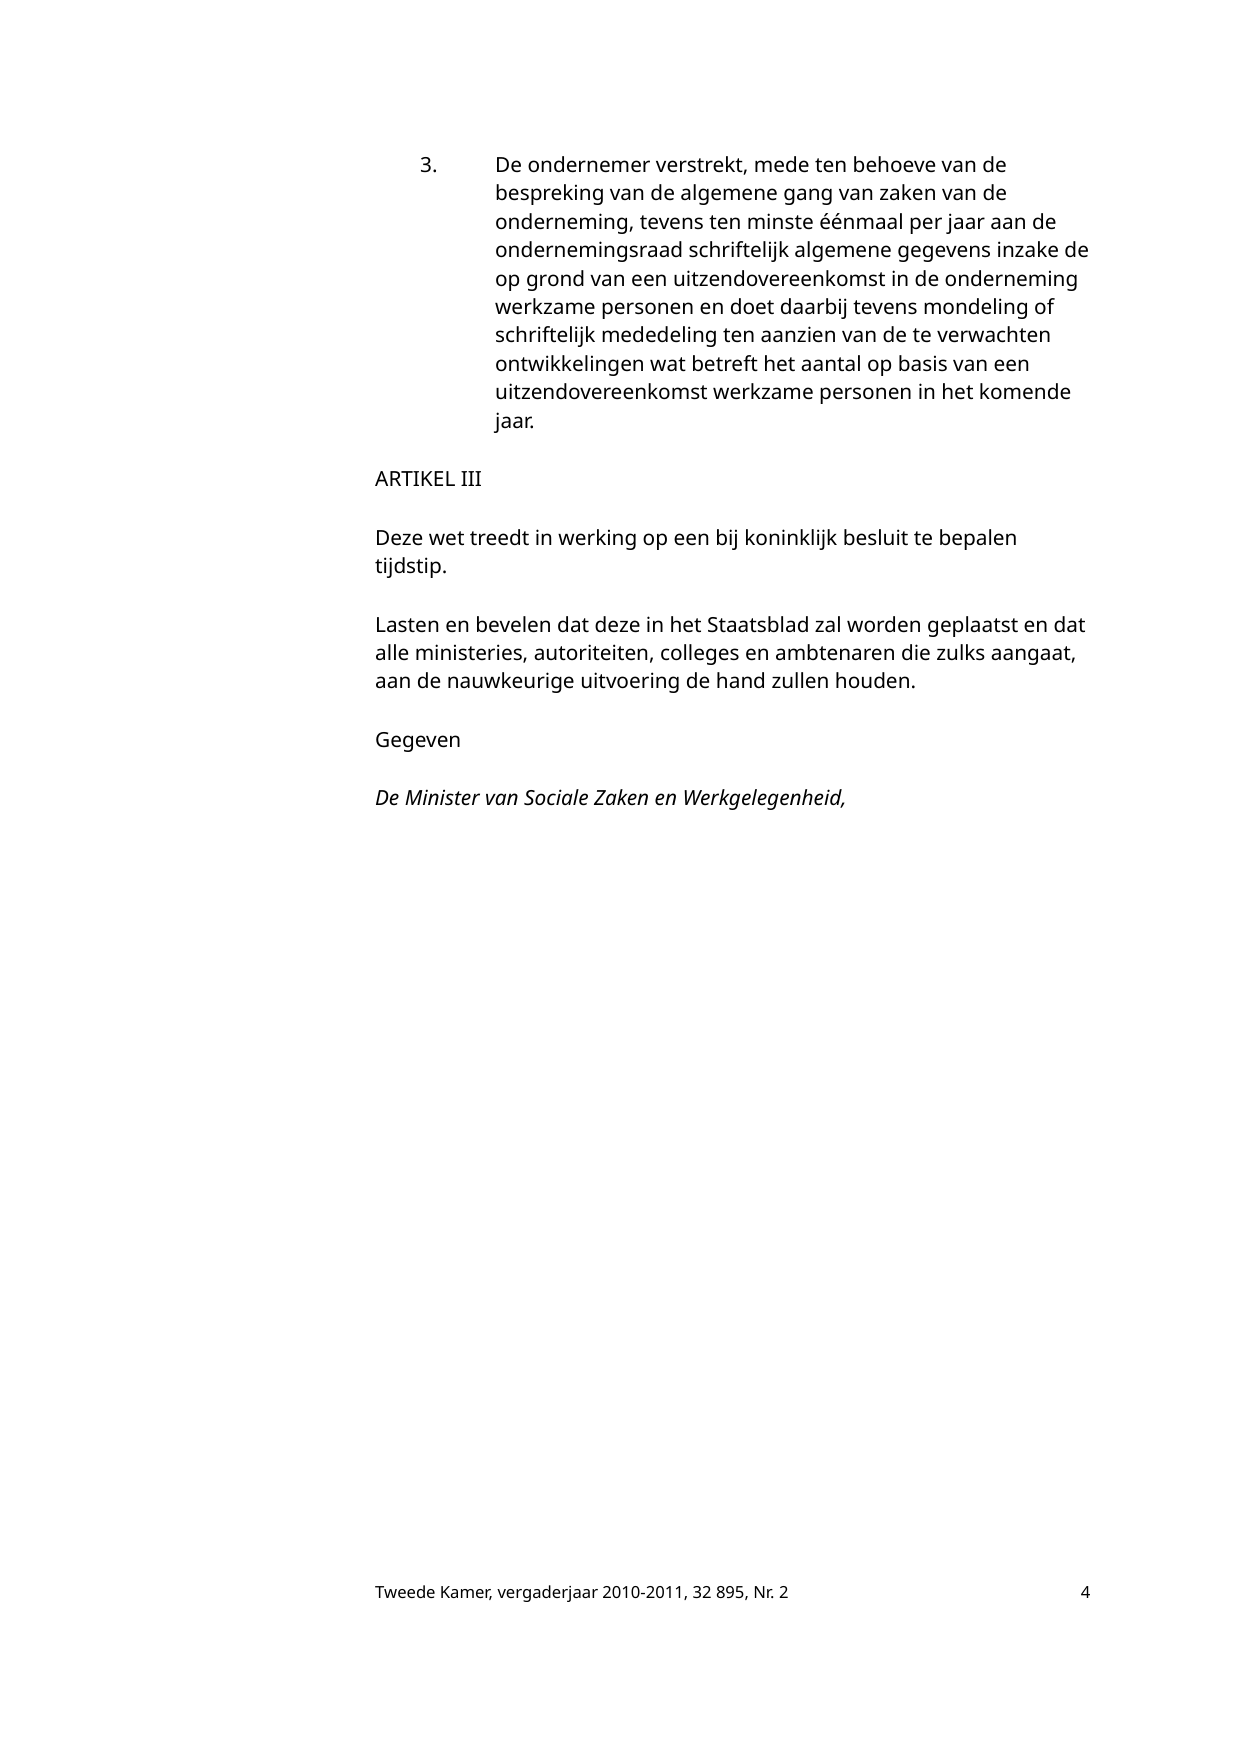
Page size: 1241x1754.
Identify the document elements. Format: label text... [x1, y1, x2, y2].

text De Minister van Sociale Zaken en Werkgelegenheid, [375, 783, 1090, 812]
text Deze wet treedt in werking op een bij koninklijk besluit te bepalen tijdstip. [375, 523, 1090, 580]
text Gegeven [375, 725, 1090, 753]
text Lasten en bevelen dat deze in het Staatsblad zal worden geplaatst en dat alle ministeries, autoriteiten, colleges en ambtenaren die zulks aangaat, aan de nauwkeurige uitvoering de hand zullen houden. [375, 610, 1090, 695]
subtitle ARTIKEL III [375, 464, 1090, 493]
list De ondernemer verstrekt, mede ten behoeve van de bespreking van de algemene gang van zaken van de onderneming, tevens ten minste éénmaal per jaar aan de ondernemingsraad schriftelijk algemene gegevens inzake de op grond van een uitzendovereenkomst in de onderneming werkzame personen en doet daarbij tevens mondeling of schriftelijk mededeling ten aanzien van de te verwachten ontwikkelingen wat betreft het aantal op basis van een uitzendovereenkomst werkzame personen in het komende jaar. [420, 150, 1090, 434]
